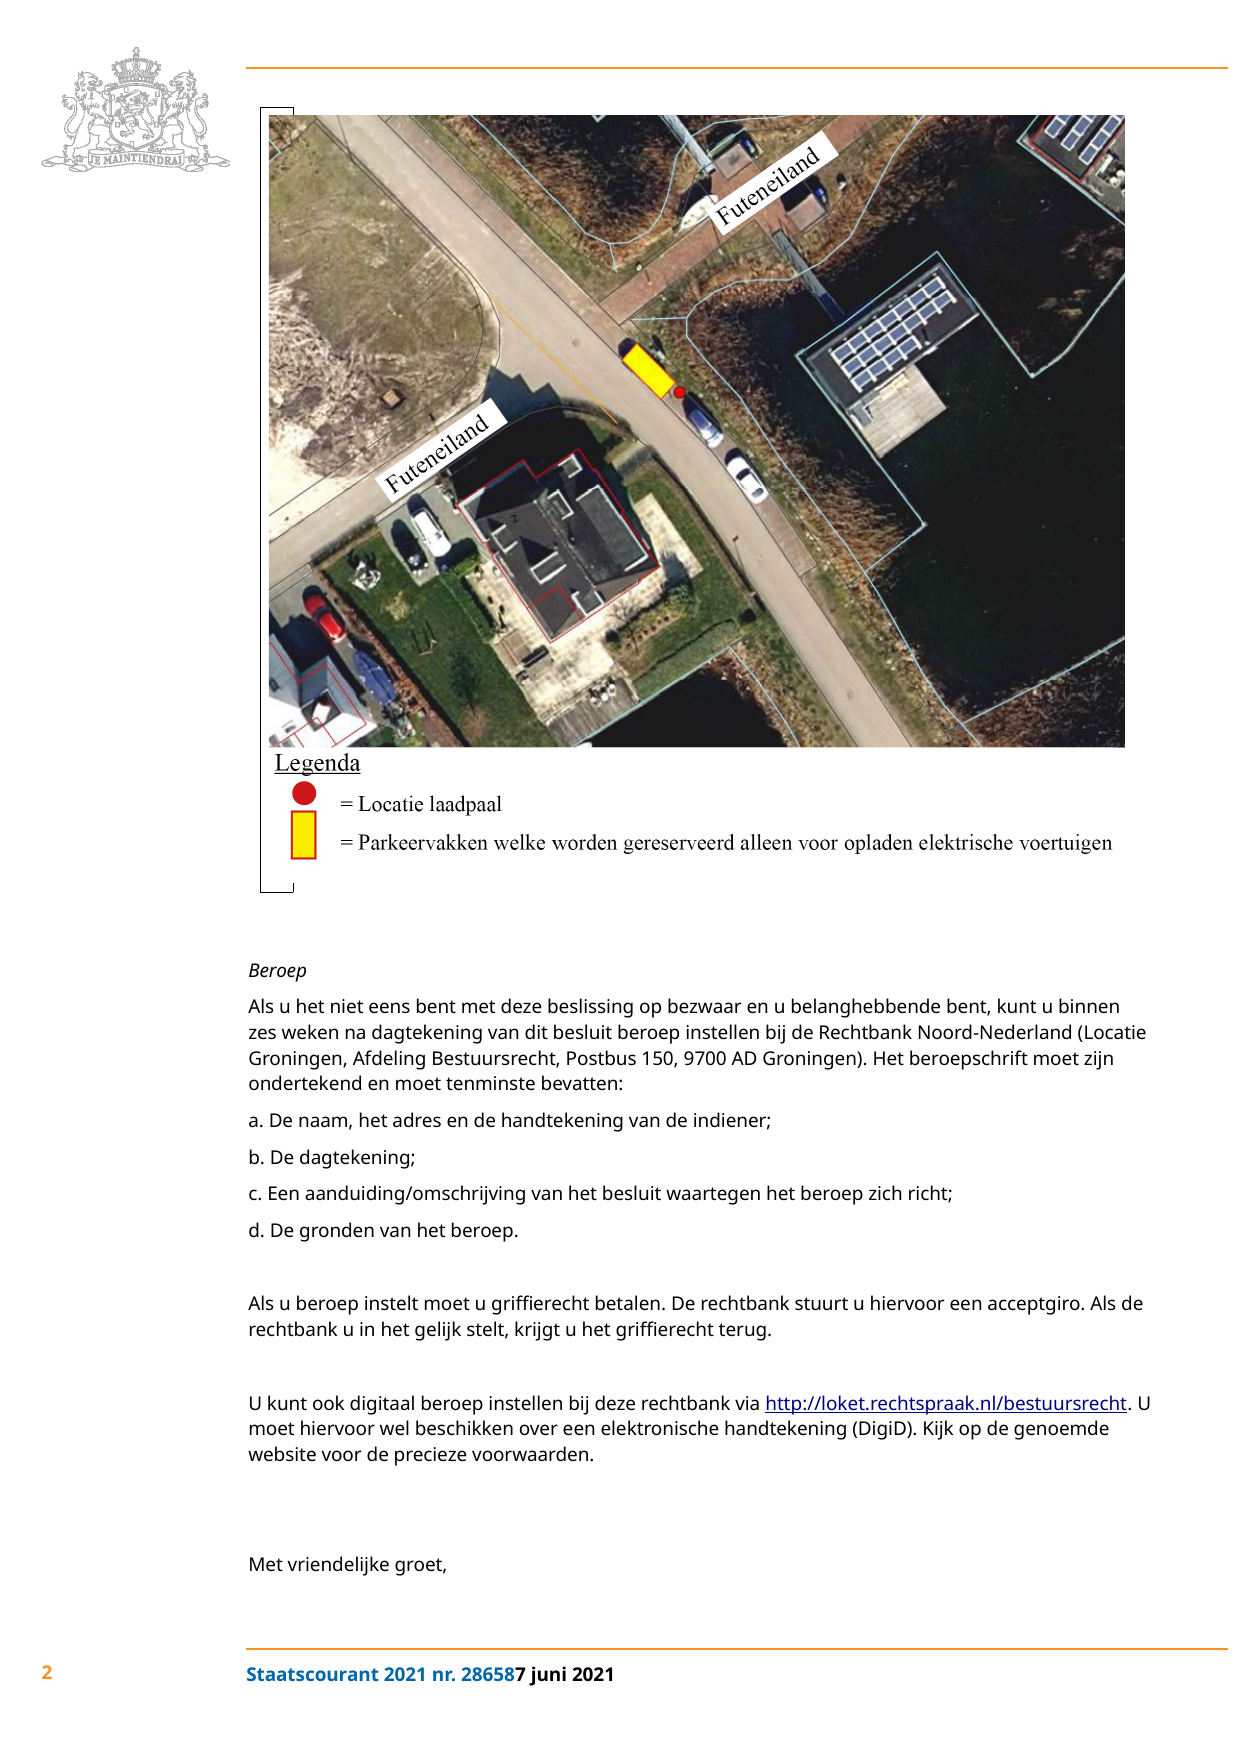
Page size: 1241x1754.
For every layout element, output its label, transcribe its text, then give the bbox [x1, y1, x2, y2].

picture [41, 47, 231, 172]
text Als u beroep instelt moet u griffierecht betalen. De rechtbank stuurt u hiervoor een acceptgiro. Als de rechtbank u in het gelijk stelt, krijgt u het griffierecht terug. [248, 1291, 1152, 1342]
text Beroep [248, 957, 1152, 982]
text a. De naam, het adres en de handtekening van de indiener; [248, 1107, 1152, 1133]
text U kunt ook digitaal beroep instellen bij deze rechtbank via http://loket.rechtspraak.nl/bestuursrecht. U moet hiervoor wel beschikken over een elektronische handtekening (DigiD). Kijk op de genoemde website voor de precieze voorwaarden. [248, 1390, 1152, 1467]
picture [268, 115, 1125, 883]
text Als u het niet eens bent met deze beslissing op bezwaar en u belanghebbende bent, kunt u binnen zes weken na dagtekening van dit besluit beroep instellen bij de Rechtbank Noord-Nederland (Locatie Groningen, Afdeling Bestuursrecht, Postbus 150, 9700 AD Groningen). Het beroepschrift moet zijn ondertekend en moet tenminste bevatten: [248, 993, 1152, 1096]
text Met vriendelijke groet, [248, 1551, 1152, 1577]
text c. Een aanduiding/omschrijving van het besluit waartegen het beroep zich richt; [248, 1181, 1152, 1206]
text b. De dagtekening; [248, 1144, 1152, 1170]
text d. De gronden van het beroep. [248, 1217, 1152, 1243]
